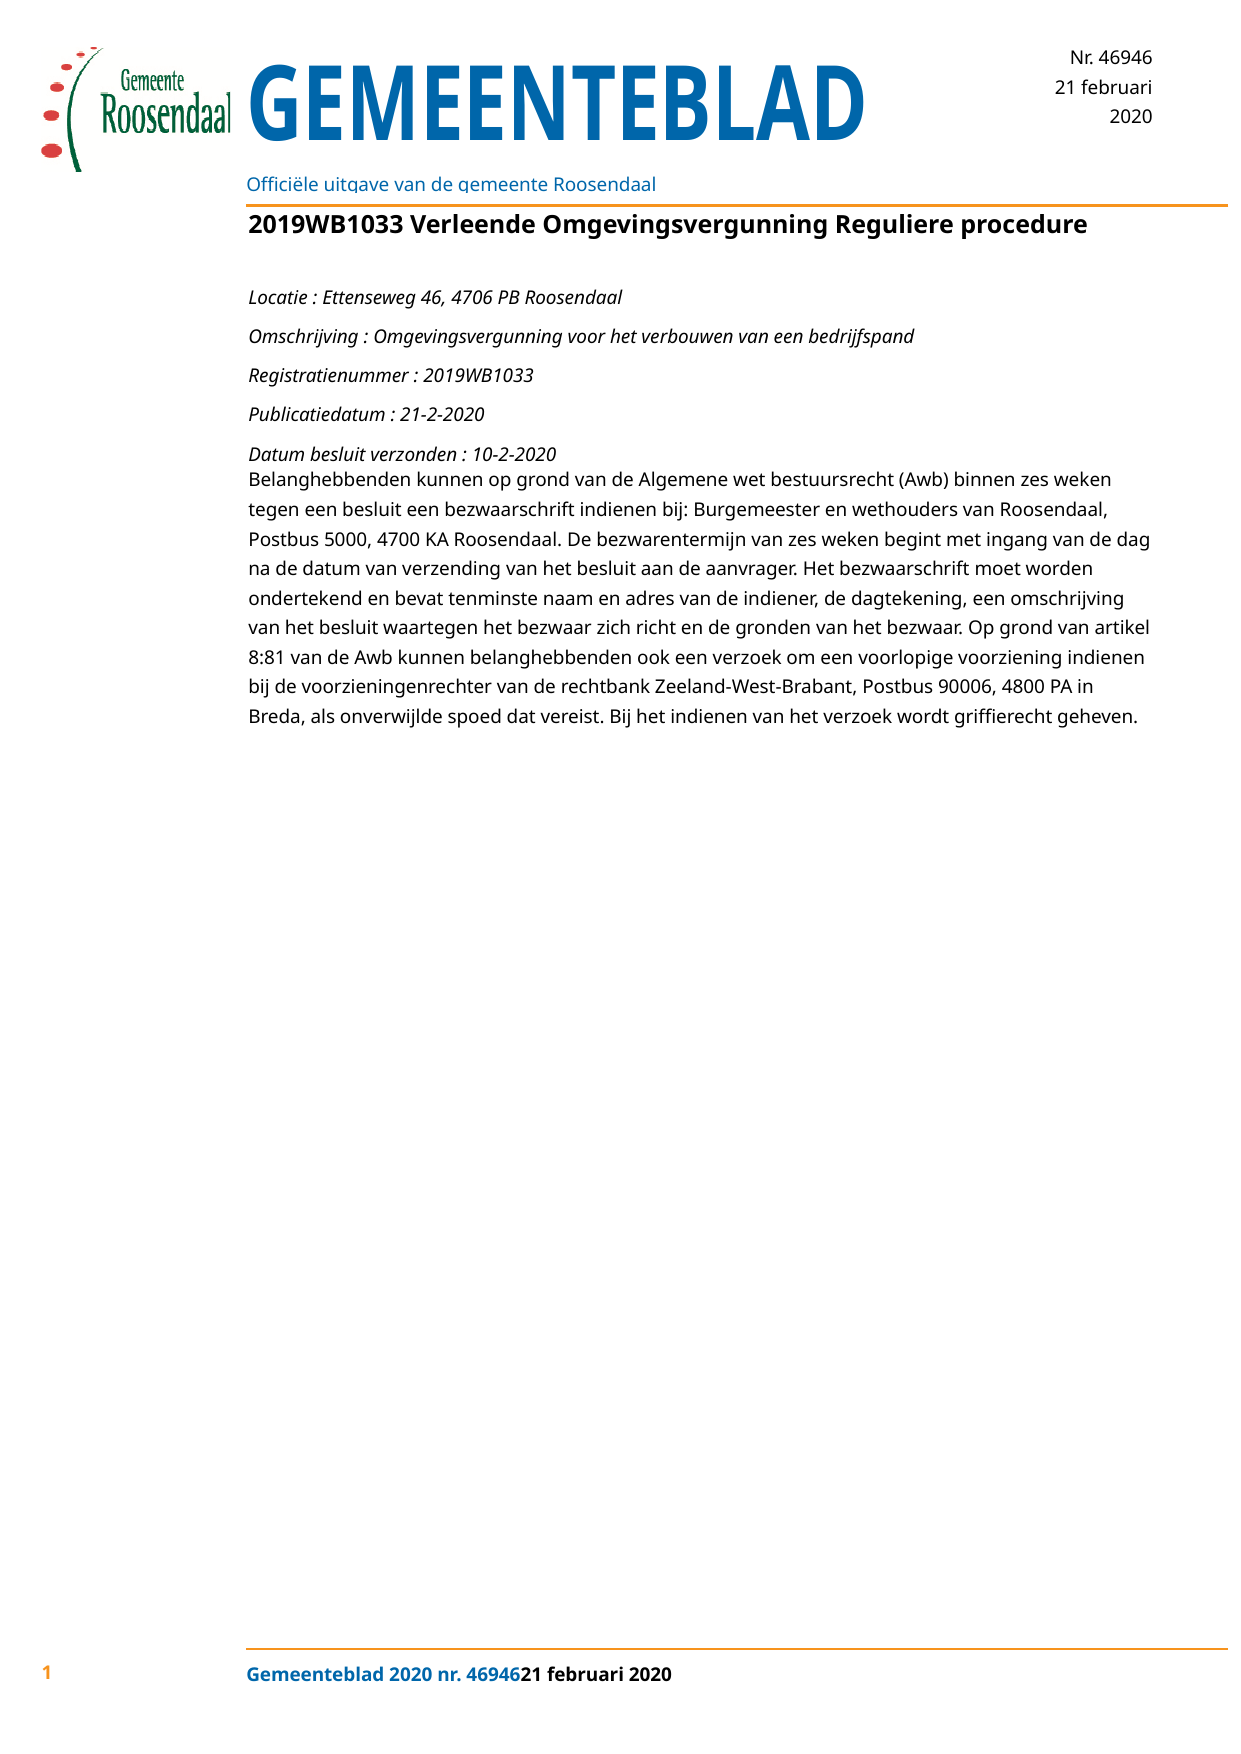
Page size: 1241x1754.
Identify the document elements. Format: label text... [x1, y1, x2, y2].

text 2019WB1033 Verleende Omgevingsvergunning Reguliere procedure [248, 207, 1152, 241]
text Omschrijving : Omgevingsvergunning voor het verbouwen van een bedrijfspand [248, 323, 1152, 349]
text Locatie : Ettenseweg 46, 4706 PB Roosendaal [248, 284, 1152, 309]
picture [41, 47, 231, 172]
text Datum besluit verzonden : 10-2-2020 [248, 441, 1152, 467]
text Registratienummer : 2019WB1033 [248, 362, 1152, 388]
text Belanghebbenden kunnen op grond van de Algemene wet bestuursrecht (Awb) binnen zes weken tegen een besluit een bezwaarschrift indienen bij: Burgemeester en wethouders van Roosendaal, Postbus 5000, 4700 KA Roosendaal. De bezwarentermijn van zes weken begint met ingang van de dag na de datum van verzending van het besluit aan de aanvrager. Het bezwaarschrift moet worden ondertekend en bevat tenminste naam en adres van de indiener, de dagtekening, een omschrijving van het besluit waartegen het bezwaar zich richt en de gronden van het bezwaar. Op grond van artikel 8:81 van de Awb kunnen belanghebbenden ook een verzoek om een voorlopige voorziening indienen bij de voorzieningenrechter van de rechtbank Zeeland-West-Brabant, Postbus 90006, 4800 PA in Breda, als onverwijlde spoed dat vereist. Bij het indienen van het verzoek wordt griffierecht geheven. [248, 467, 1152, 729]
text Publicatiedatum : 21-2-2020 [248, 402, 1152, 427]
